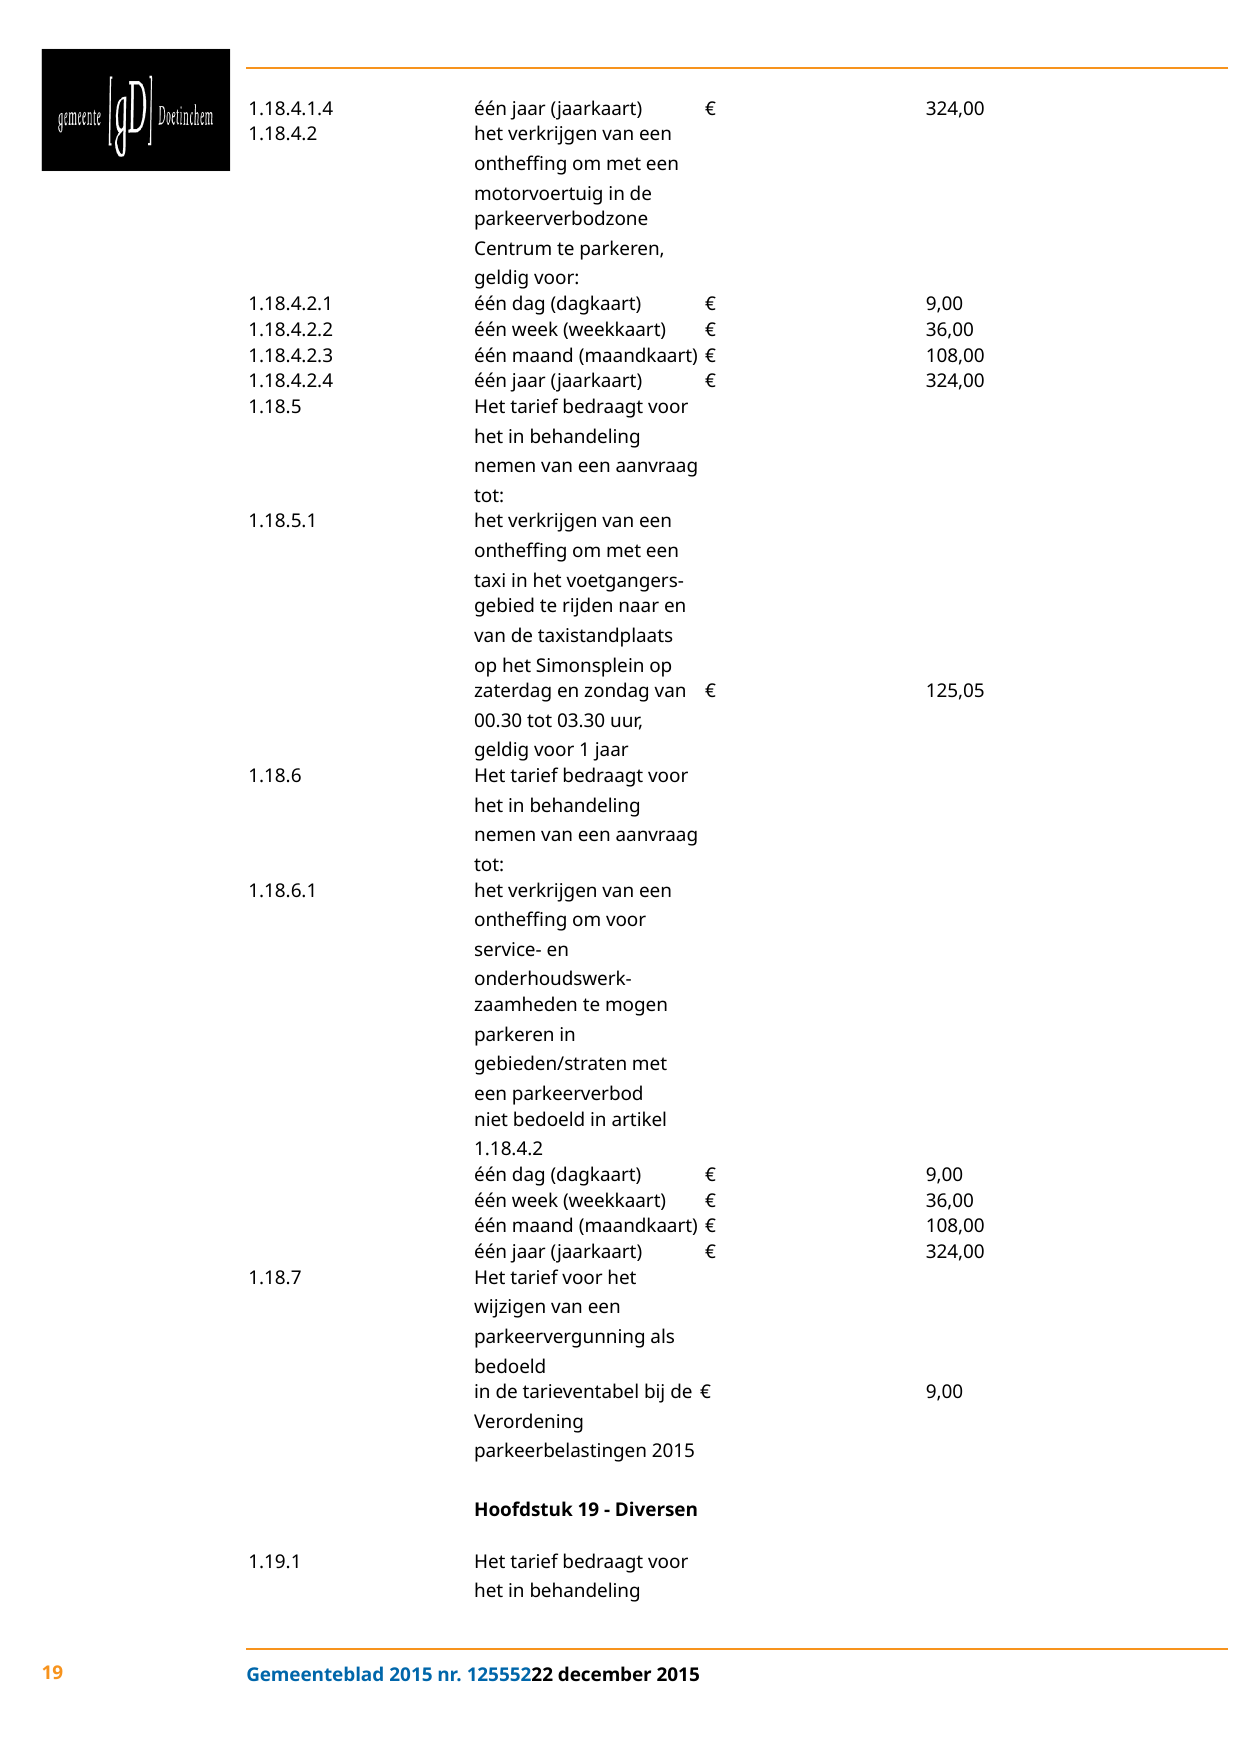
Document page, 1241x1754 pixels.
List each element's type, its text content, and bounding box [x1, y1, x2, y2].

table_header [248, 1496, 474, 1522]
table_cell € [700, 290, 926, 316]
table_cell Het tarief bedraagt voor het in behandeling [474, 1548, 700, 1603]
table_cell [248, 991, 474, 1106]
table_cell 1.18.6 [248, 763, 474, 877]
table_cell 324,00 [926, 368, 1152, 393]
table_cell 108,00 [926, 1213, 1152, 1238]
table_cell één dag (dagkaart) [474, 1161, 700, 1187]
table_cell [700, 593, 926, 677]
table_cell € [700, 368, 926, 393]
table_cell € [700, 1238, 926, 1264]
table_cell het verkrijgen van een ontheffing om met een motorvoertuig in de [474, 121, 700, 205]
table_cell [700, 1522, 926, 1548]
table_cell 108,00 [926, 342, 1152, 367]
table_cell niet bedoeld in artikel 1.18.4.2 [474, 1106, 700, 1161]
table_cell [926, 508, 1152, 593]
table_cell [700, 393, 926, 508]
table_cell € [700, 95, 926, 121]
table_cell [700, 508, 926, 593]
table_cell [248, 1213, 474, 1238]
table_cell [474, 1522, 700, 1548]
table_cell één jaar (jaarkaart) [474, 95, 700, 121]
table_cell Het tarief bedraagt voor het in behandeling nemen van een aanvraag tot: [474, 763, 700, 877]
table_cell [248, 1161, 474, 1187]
table_cell 1.18.7 [248, 1264, 474, 1378]
table_cell [700, 205, 926, 290]
table_cell 9,00 [926, 1379, 1152, 1463]
table_cell [926, 1264, 1152, 1378]
table_cell [248, 678, 474, 762]
table_cell € [700, 1187, 926, 1213]
table_cell in de tarieventabel bij de Verordening parkeerbelastingen 2015 [474, 1379, 700, 1463]
table_cell [700, 1548, 926, 1603]
table_cell 1.18.4.1.4 [248, 95, 474, 121]
table_cell [926, 763, 1152, 877]
table_header [926, 1496, 1152, 1522]
table_cell 1.18.5.1 [248, 508, 474, 593]
table_cell één week (weekkaart) [474, 1187, 700, 1213]
table_cell € [700, 1379, 926, 1463]
table_cell [926, 991, 1152, 1106]
table_cell zaamheden te mogen parkeren in gebieden/straten met een parkeerverbod [474, 991, 700, 1106]
table_cell 1.18.4.2.4 [248, 368, 474, 393]
table_cell € [700, 1213, 926, 1238]
table_cell € [700, 316, 926, 342]
table_cell € [700, 678, 926, 762]
table_cell 9,00 [926, 1161, 1152, 1187]
table_cell [248, 1106, 474, 1161]
table_cell het verkrijgen van een ontheffing om met een taxi in het voetgangers- [474, 508, 700, 593]
table_cell één jaar (jaarkaart) [474, 368, 700, 393]
table_cell [926, 393, 1152, 508]
table_cell 1.18.4.2.2 [248, 316, 474, 342]
table_cell [926, 1522, 1152, 1548]
table_cell het verkrijgen van een ontheffing om voor service- en onderhoudswerk- [474, 877, 700, 991]
table_cell [926, 205, 1152, 290]
table_cell [248, 205, 474, 290]
table_cell [700, 1264, 926, 1378]
table_cell 36,00 [926, 316, 1152, 342]
table_cell 1.18.5 [248, 393, 474, 508]
table_cell [700, 877, 926, 991]
table_cell [700, 1106, 926, 1161]
table_cell [248, 593, 474, 677]
table_cell 36,00 [926, 1187, 1152, 1213]
table_cell [700, 121, 926, 205]
table_cell 1.19.1 [248, 1548, 474, 1603]
table_cell één maand (maandkaart) [474, 1213, 700, 1238]
table_header [700, 1496, 926, 1522]
table_cell [926, 877, 1152, 991]
table_cell Het tarief voor het wijzigen van een parkeervergunning als bedoeld [474, 1264, 700, 1378]
table_cell [248, 1522, 474, 1548]
table_cell [926, 1548, 1152, 1603]
table_cell € [700, 1161, 926, 1187]
table_cell 1.18.4.2.1 [248, 290, 474, 316]
table_cell [248, 1238, 474, 1264]
table_cell [926, 121, 1152, 205]
table_cell [700, 991, 926, 1106]
table_cell 125,05 [926, 678, 1152, 762]
table_cell € [700, 342, 926, 367]
table_cell 324,00 [926, 1238, 1152, 1264]
table_cell zaterdag en zondag van 00.30 tot 03.30 uur, geldig voor 1 jaar [474, 678, 700, 762]
table_cell 1.18.4.2.3 [248, 342, 474, 367]
table_cell één maand (maandkaart) [474, 342, 700, 367]
table_cell 1.18.4.2 [248, 121, 474, 205]
table_cell [248, 1379, 474, 1463]
table_cell Het tarief bedraagt voor het in behandeling nemen van een aanvraag tot: [474, 393, 700, 508]
table_cell [248, 1187, 474, 1213]
table_cell parkeerverbodzone Centrum te parkeren, geldig voor: [474, 205, 700, 290]
table_cell gebied te rijden naar en van de taxistandplaats op het Simonsplein op [474, 593, 700, 677]
table_cell 1.18.6.1 [248, 877, 474, 991]
table_header Hoofdstuk 19 - Diversen [474, 1496, 700, 1522]
table_cell 9,00 [926, 290, 1152, 316]
picture [41, 47, 231, 172]
table_cell [700, 763, 926, 877]
table_cell 324,00 [926, 95, 1152, 121]
table_cell één dag (dagkaart) [474, 290, 700, 316]
table_cell één jaar (jaarkaart) [474, 1238, 700, 1264]
table_cell één week (weekkaart) [474, 316, 700, 342]
table_cell [926, 593, 1152, 677]
table_cell [926, 1106, 1152, 1161]
